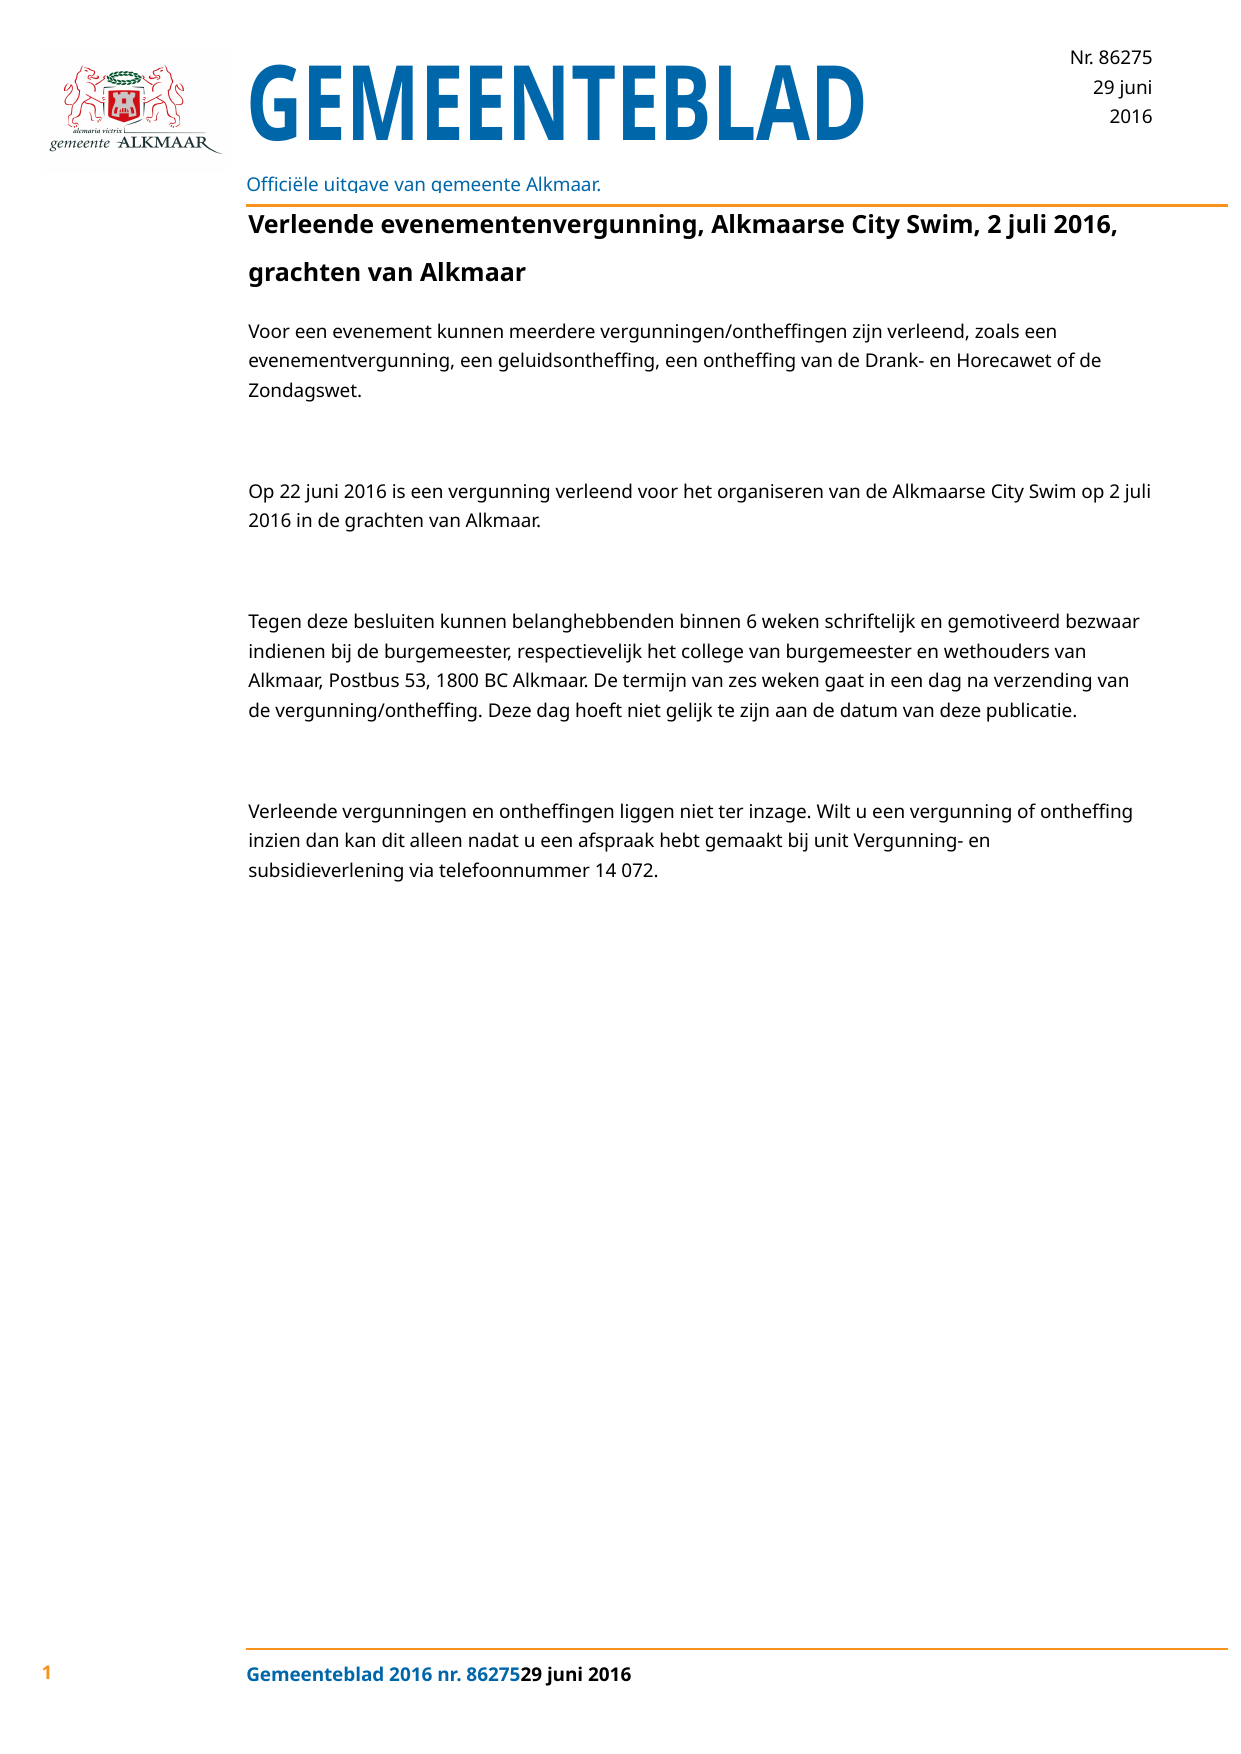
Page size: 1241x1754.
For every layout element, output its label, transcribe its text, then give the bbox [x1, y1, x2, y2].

text Tegen deze besluiten kunnen belanghebbenden binnen 6 weken schriftelijk en gemotiveerd bezwaar indienen bij de burgemeester, respectievelijk het college van burgemeester en wethouders van Alkmaar, Postbus 53, 1800 BC Alkmaar. De termijn van zes weken gaat in een dag na verzending van de vergunning/ontheffing. Deze dag hoeft niet gelijk te zijn aan de datum van deze publicatie. [248, 608, 1152, 723]
text Voor een evenement kunnen meerdere vergunningen/ontheffingen zijn verleend, zoals een evenementvergunning, een geluidsontheffing, een ontheffing van de Drank- en Horecawet of de Zondagswet. [248, 318, 1152, 403]
text Verleende evenementenvergunning, Alkmaarse City Swim, 2 juli 2016, grachten van Alkmaar [248, 207, 1152, 288]
picture [41, 47, 231, 172]
text Verleende vergunningen en ontheffingen liggen niet ter inzage. Wilt u een vergunning of ontheffing inzien dan kan dit alleen nadat u een afspraak hebt gemaakt bij unit Vergunning- en subsidieverlening via telefoonnummer 14 072. [248, 798, 1152, 883]
text Op 22 juni 2016 is een vergunning verleend voor het organiseren van de Alkmaarse City Swim op 2 juli 2016 in de grachten van Alkmaar. [248, 478, 1152, 533]
